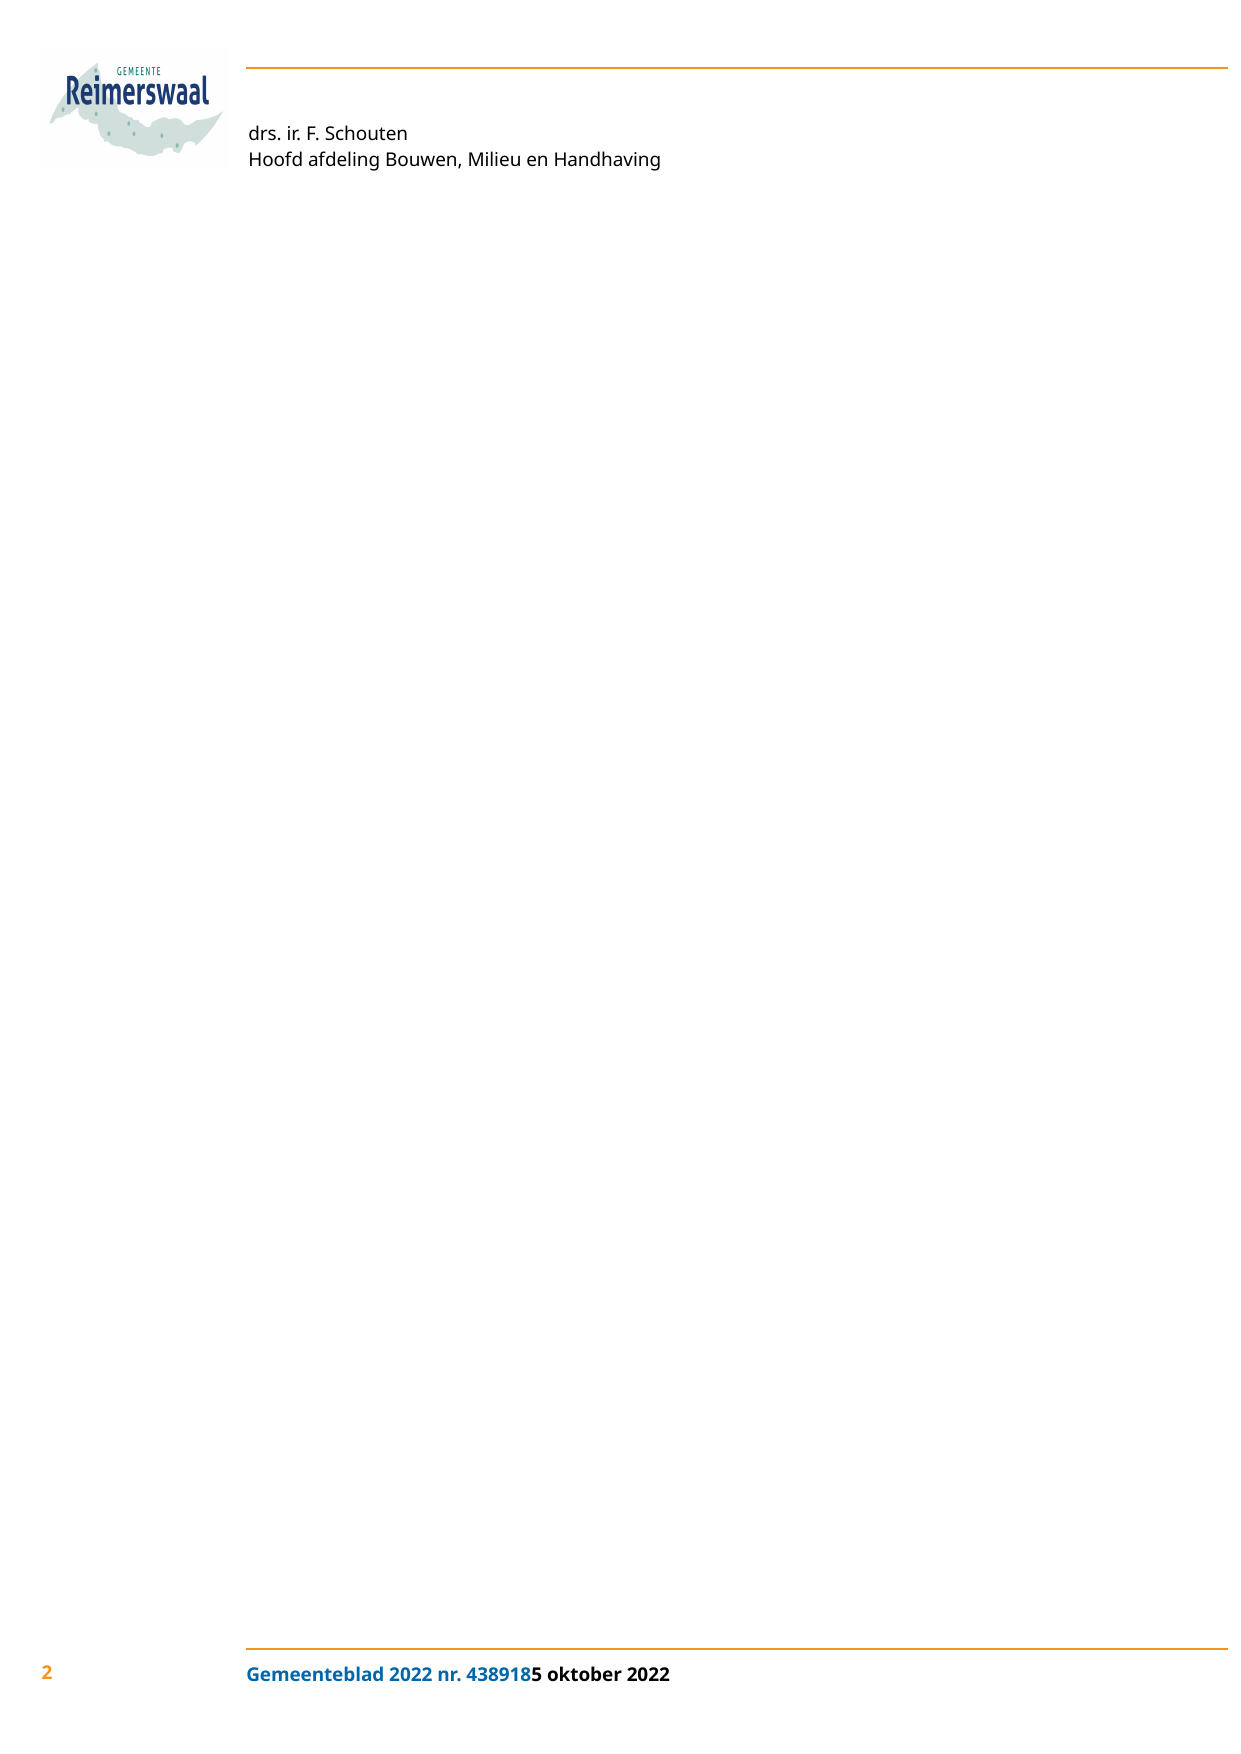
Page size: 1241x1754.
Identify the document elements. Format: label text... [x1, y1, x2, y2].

picture [41, 47, 231, 172]
text drs. ir. F. Schouten [248, 121, 1152, 146]
text Hoofd afdeling Bouwen, Milieu en Handhaving [248, 146, 1152, 172]
